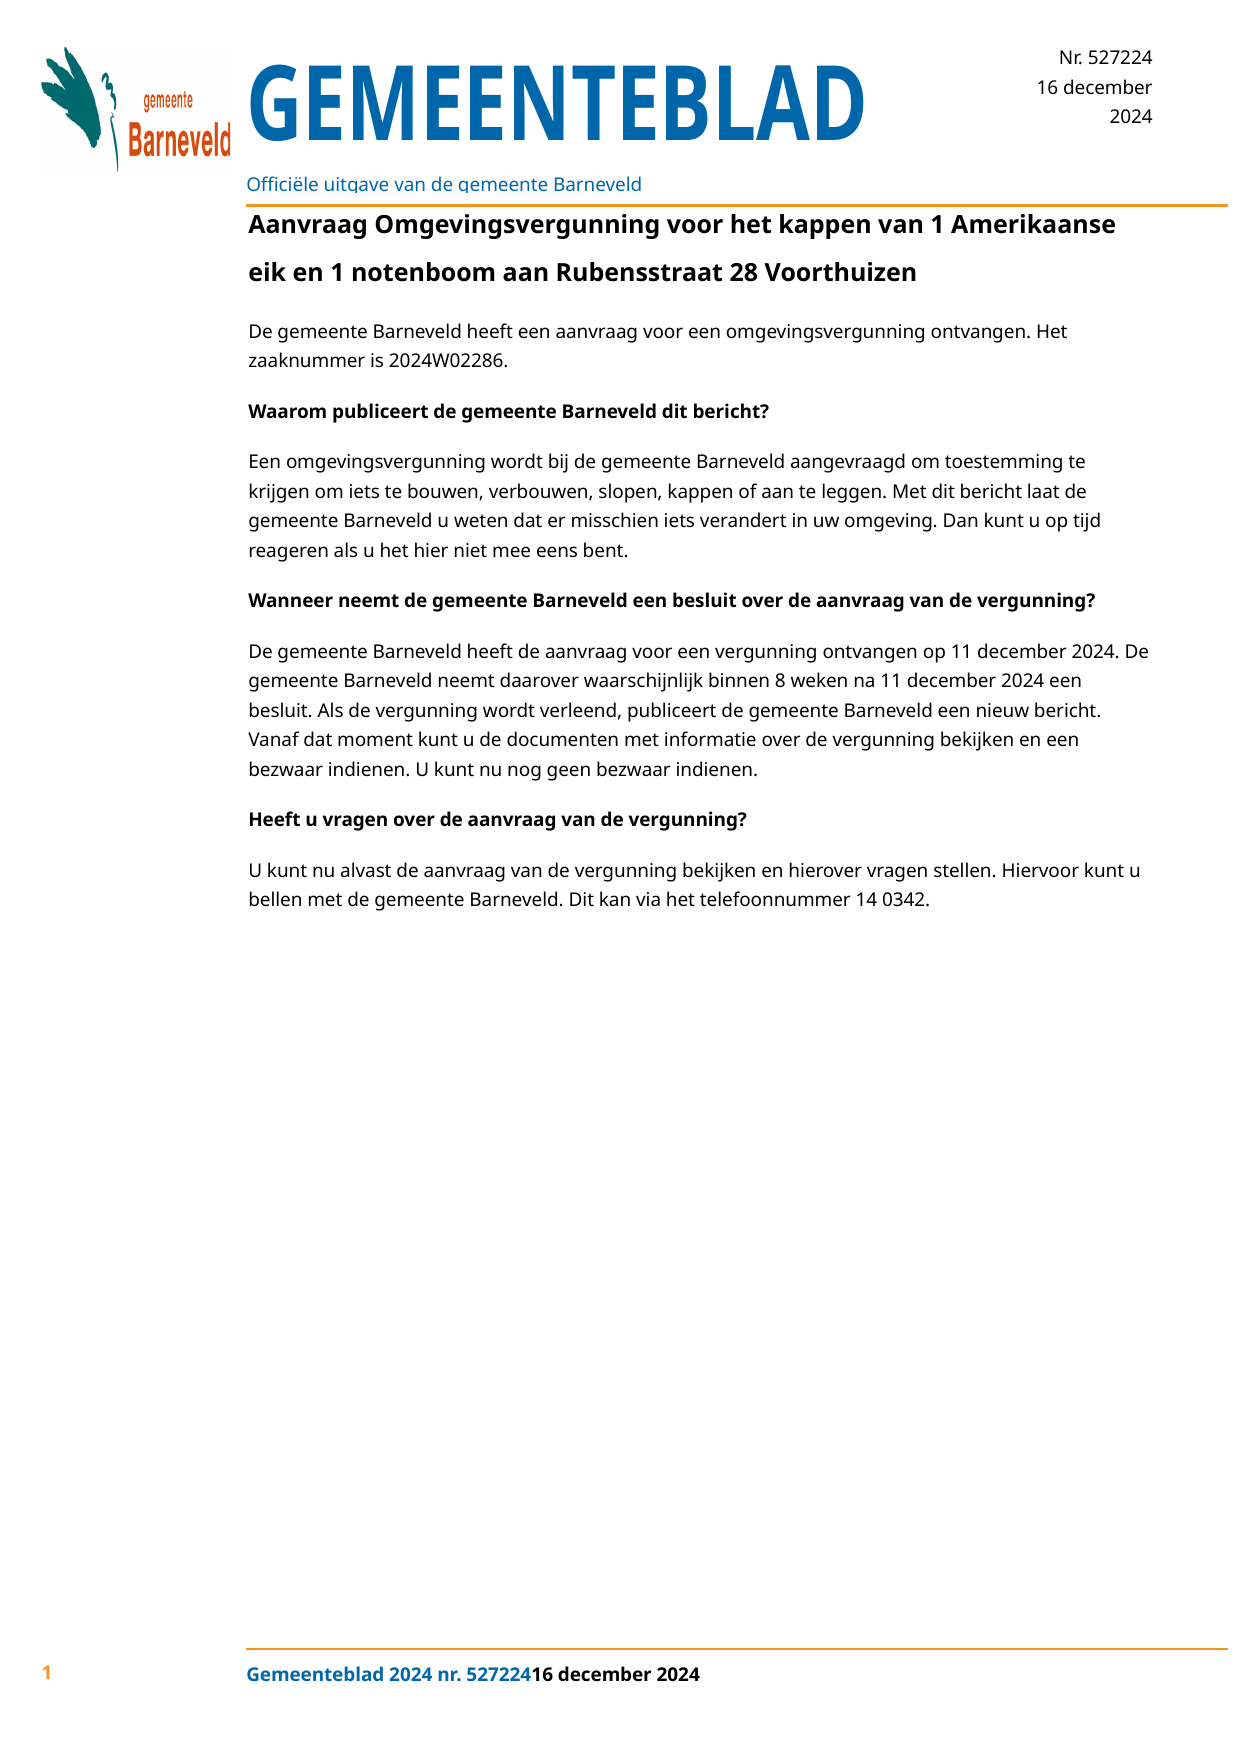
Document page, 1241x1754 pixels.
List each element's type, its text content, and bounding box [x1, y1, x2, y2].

text Wanneer neemt de gemeente Barneveld een besluit over de aanvraag van de vergunning? [248, 587, 1152, 613]
text Heeft u vragen over de aanvraag van de vergunning? [248, 807, 1152, 832]
text U kunt nu alvast de aanvraag van de vergunning bekijken en hierover vragen stellen. Hiervoor kunt u bellen met de gemeente Barneveld. Dit kan via het telefoonnummer 14 0342. [248, 857, 1152, 912]
picture [41, 47, 231, 172]
text De gemeente Barneveld heeft de aanvraag voor een vergunning ontvangen op 11 december 2024. De gemeente Barneveld neemt daarover waarschijnlijk binnen 8 weken na 11 december 2024 een besluit. Als de vergunning wordt verleend, publiceert de gemeente Barneveld een nieuw bericht. Vanaf dat moment kunt u de documenten met informatie over de vergunning bekijken en een bezwaar indienen. U kunt nu nog geen bezwaar indienen. [248, 638, 1152, 782]
text De gemeente Barneveld heeft een aanvraag voor een omgevingsvergunning ontvangen. Het zaaknummer is 2024W02286. [248, 318, 1152, 373]
text Een omgevingsvergunning wordt bij de gemeente Barneveld aangevraagd om toestemming te krijgen om iets te bouwen, verbouwen, slopen, kappen of aan te leggen. Met dit bericht laat de gemeente Barneveld u weten dat er misschien iets verandert in uw omgeving. Dan kunt u op tijd reageren als u het hier niet mee eens bent. [248, 448, 1152, 563]
text Aanvraag Omgevingsvergunning voor het kappen van 1 Amerikaanse eik en 1 notenboom aan Rubensstraat 28 Voorthuizen [248, 207, 1152, 288]
text Waarom publiceert de gemeente Barneveld dit bericht? [248, 398, 1152, 424]
